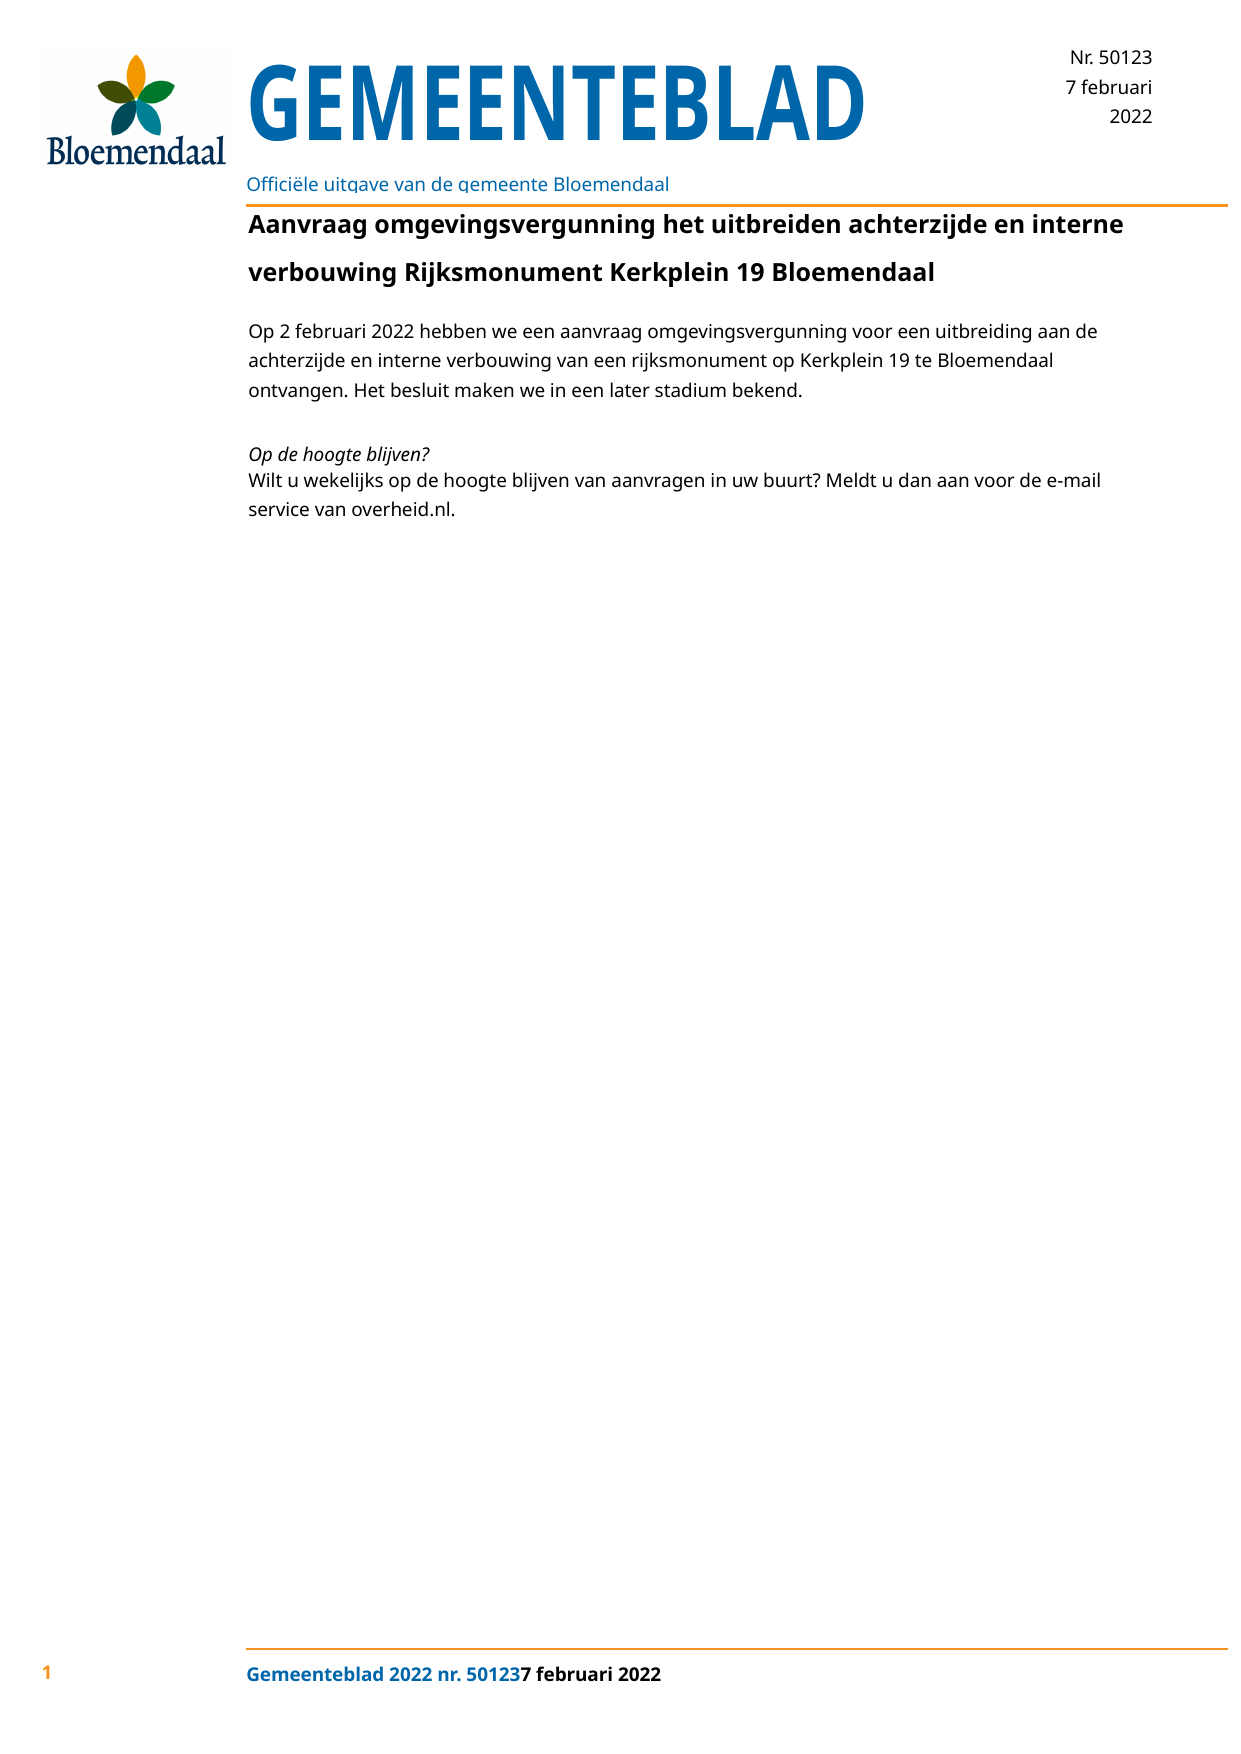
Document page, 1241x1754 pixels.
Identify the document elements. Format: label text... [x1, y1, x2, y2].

text Aanvraag omgevingsvergunning het uitbreiden achterzijde en interne verbouwing Rijksmonument Kerkplein 19 Bloemendaal [248, 207, 1152, 288]
text Wilt u wekelijks op de hoogte blijven van aanvragen in uw buurt? Meldt u dan aan voor de e-mail service van overheid.nl. [248, 467, 1152, 522]
text Op 2 februari 2022 hebben we een aanvraag omgevingsvergunning voor een uitbreiding aan de achterzijde en interne verbouwing van een rijksmonument op Kerkplein 19 te Bloemendaal ontvangen. Het besluit maken we in een later stadium bekend. [248, 318, 1152, 403]
text Op de hoogte blijven? [248, 441, 1152, 467]
picture [41, 47, 231, 172]
